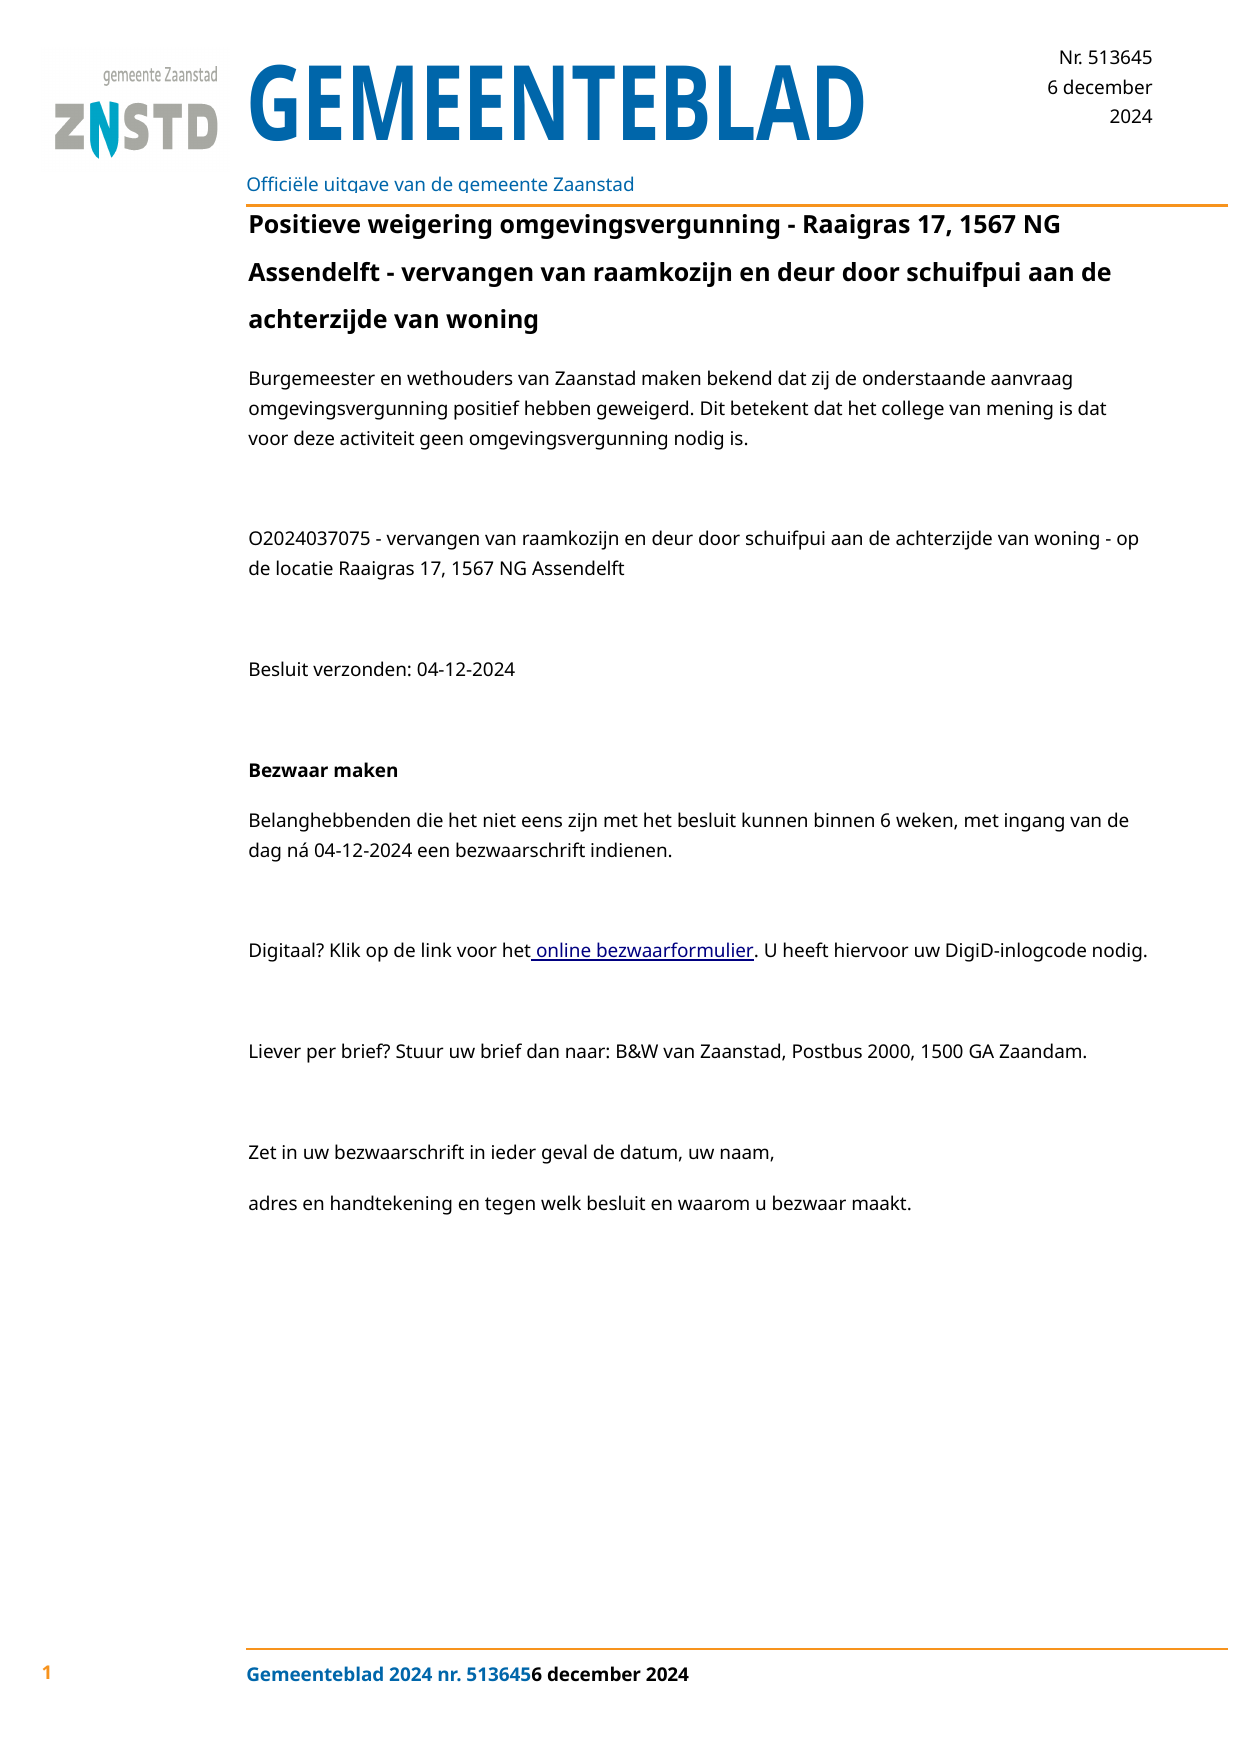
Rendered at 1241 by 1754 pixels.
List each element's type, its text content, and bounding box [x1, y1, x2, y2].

text Burgemeester en wethouders van Zaanstad maken bekend dat zij de onderstaande aanvraag omgevingsvergunning positief hebben geweigerd. Dit betekent dat het college van mening is dat voor deze activiteit geen omgevingsvergunning nodig is. [248, 366, 1152, 450]
text adres en handtekening en tegen welk besluit en waarom u bezwaar maakt. [248, 1190, 1152, 1215]
text O2024037075 - vervangen van raamkozijn en deur door schuifpui aan de achterzijde van woning - op de locatie Raaigras 17, 1567 NG Assendelft [248, 526, 1152, 581]
text Positieve weigering omgevingsvergunning - Raaigras 17, 1567 NG Assendelft - vervangen van raamkozijn en deur door schuifpui aan de achterzijde van woning [248, 207, 1152, 336]
picture [41, 47, 231, 172]
text Bezwaar maken [248, 757, 1152, 782]
text Belanghebbenden die het niet eens zijn met het besluit kunnen binnen 6 weken, met ingang van de dag ná 04-12-2024 een bezwaarschrift indienen. [248, 807, 1152, 862]
text Zet in uw bezwaarschrift in ieder geval de datum, uw naam, [248, 1139, 1152, 1165]
text Digitaal? Klik op de link voor het online bezwaarformulier. U heeft hiervoor uw DigiD-inlogcode nodig. [248, 938, 1152, 963]
text Liever per brief? Stuur uw brief dan naar: B&W van Zaanstad, Postbus 2000, 1500 GA Zaandam. [248, 1038, 1152, 1064]
text Besluit verzonden: 04-12-2024 [248, 656, 1152, 682]
